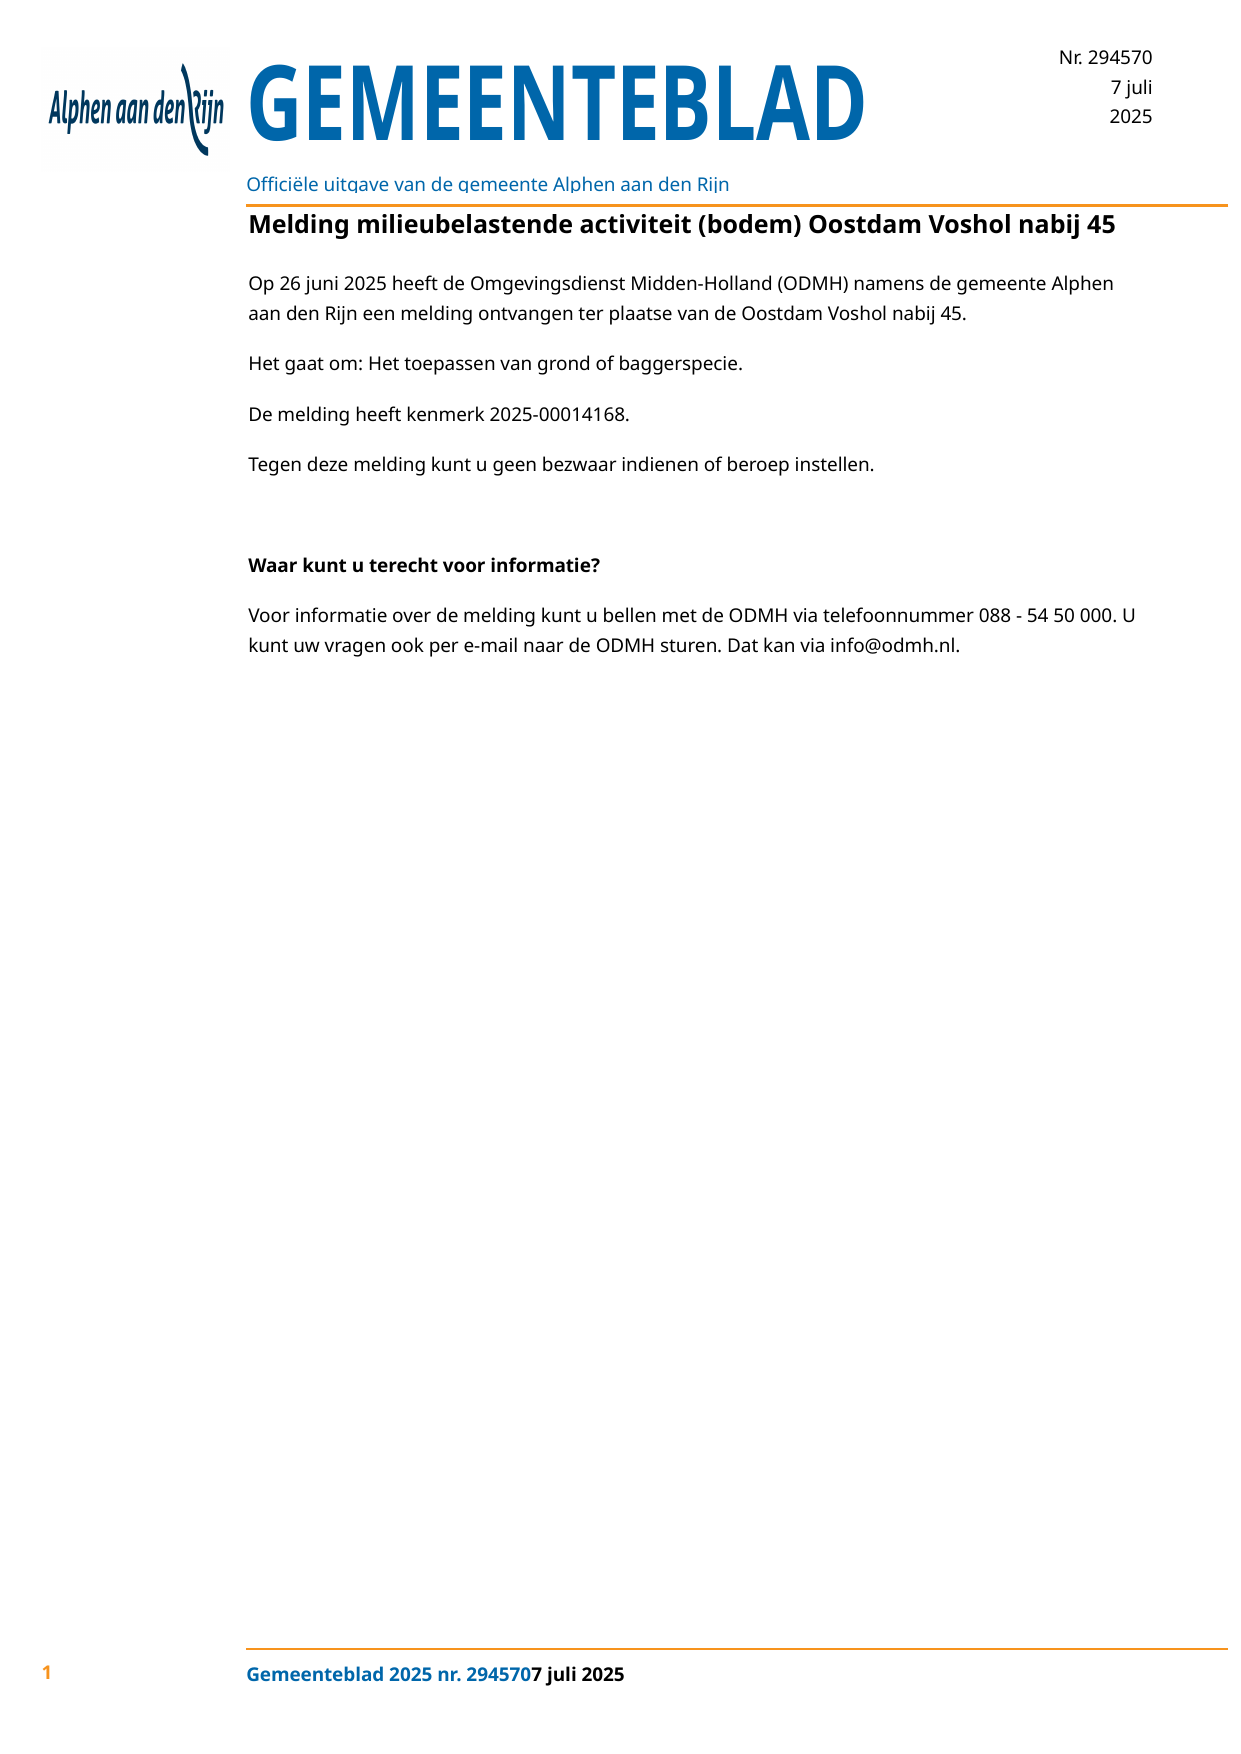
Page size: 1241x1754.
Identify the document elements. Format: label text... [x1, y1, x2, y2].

text Tegen deze melding kunt u geen bezwaar indienen of beroep instellen. [248, 451, 1152, 477]
text Op 26 juni 2025 heeft de Omgevingsdienst Midden-Holland (ODMH) namens de gemeente Alphen aan den Rijn een melding ontvangen ter plaatse van de Oostdam Voshol nabij 45. [248, 270, 1152, 326]
text Melding milieubelastende activiteit (bodem) Oostdam Voshol nabij 45 [248, 207, 1152, 241]
text Het gaat om: Het toepassen van grond of baggerspecie. [248, 350, 1152, 376]
text De melding heeft kenmerk 2025-00014168. [248, 401, 1152, 426]
text Voor informatie over de melding kunt u bellen met de ODMH via telefoonnummer 088 - 54 50 000. U kunt uw vragen ook per e-mail naar de ODMH sturen. Dat kan via info@odmh.nl. [248, 602, 1152, 658]
picture [41, 47, 231, 172]
text Waar kunt u terecht voor informatie? [248, 552, 1152, 578]
